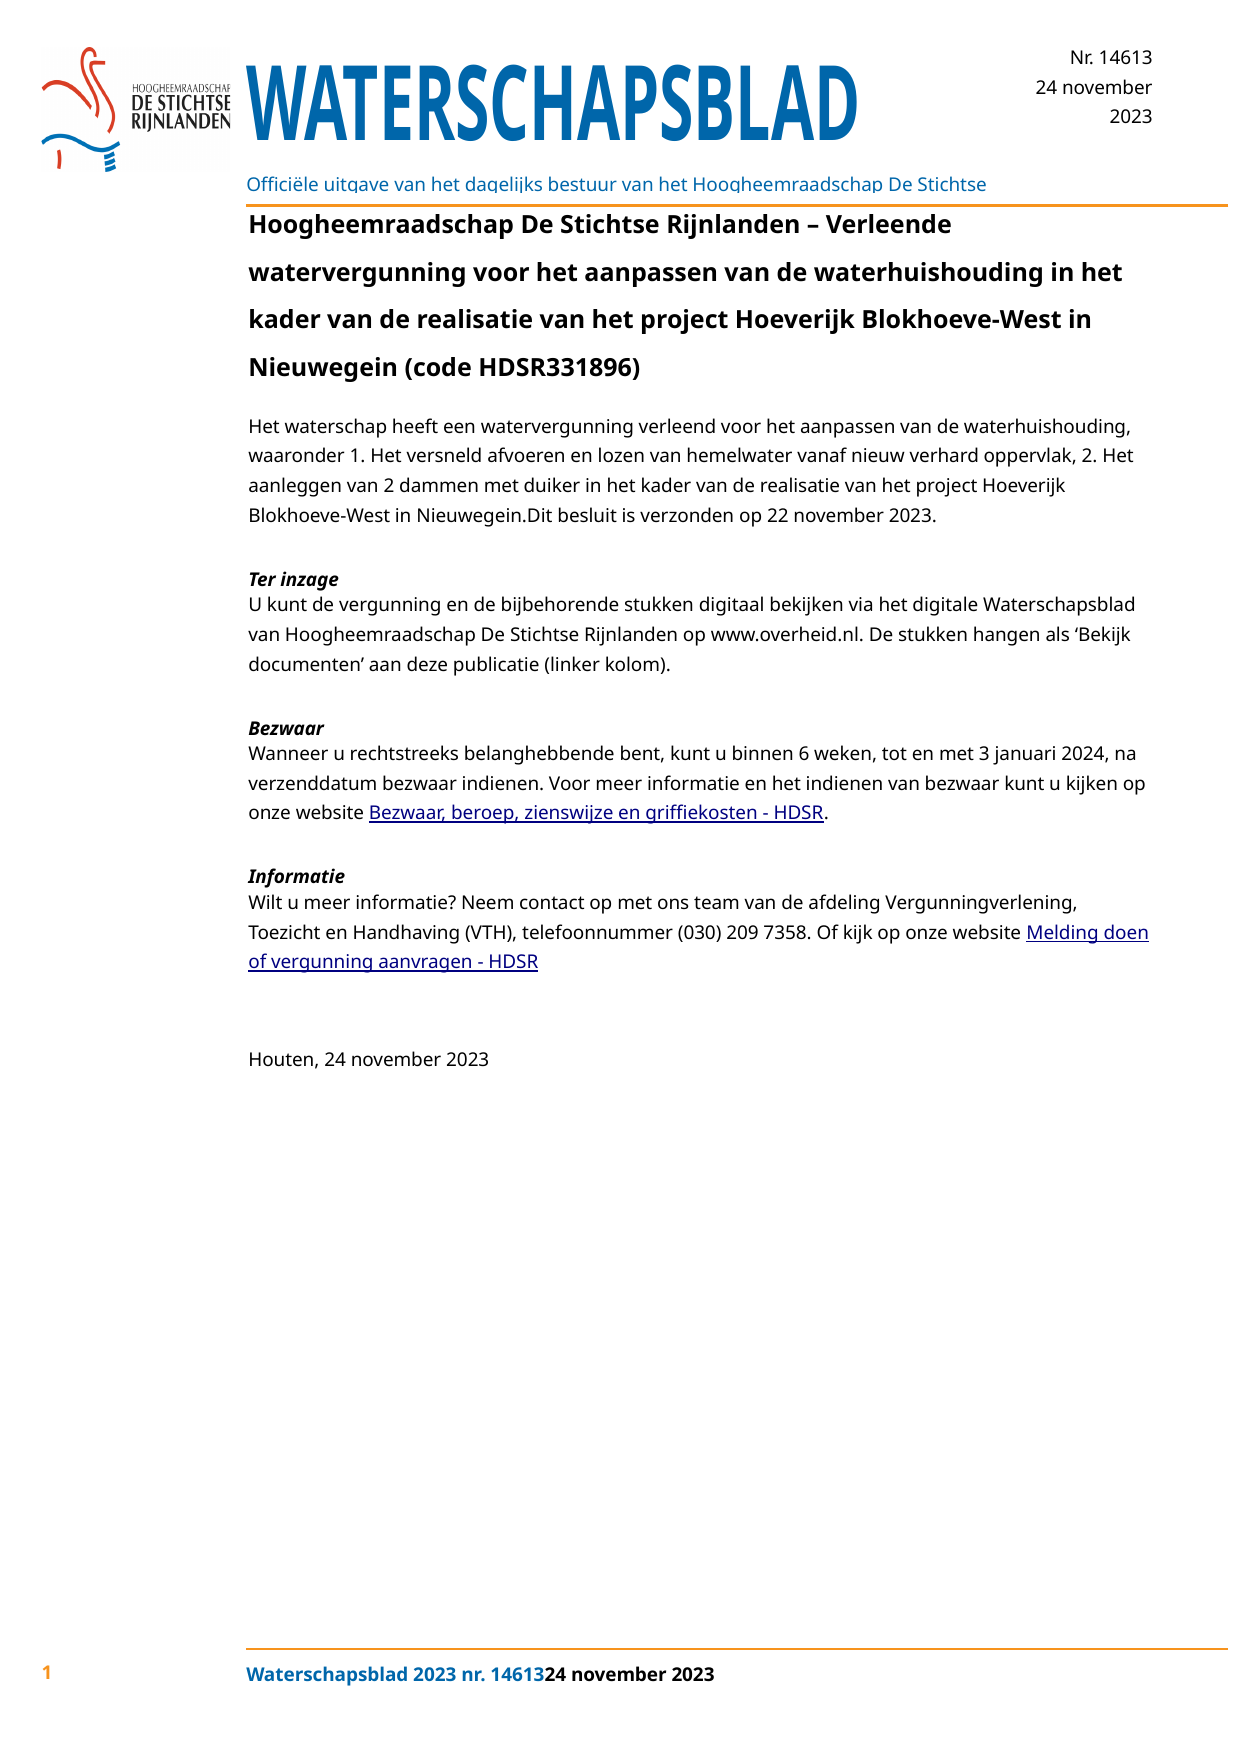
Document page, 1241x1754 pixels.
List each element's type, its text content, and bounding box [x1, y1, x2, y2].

text Houten, 24 november 2023 [248, 1047, 1152, 1072]
text Wanneer u rechtstreeks belanghebbende bent, kunt u binnen 6 weken, tot en met 3 januari 2024, na verzenddatum bezwaar indienen. Voor meer informatie en het indienen van bezwaar kunt u kijken op onze website Bezwaar, beroep, zienswijze en griffiekosten - HDSR. [248, 740, 1152, 825]
text U kunt de vergunning en de bijbehorende stukken digitaal bekijken via het digitale Waterschapsblad van Hoogheemraadschap De Stichtse Rijnlanden op www.overheid.nl. De stukken hangen als ‘Bekijk documenten’ aan deze publicatie (linker kolom). [248, 592, 1152, 676]
text Het waterschap heeft een watervergunning verleend voor het aanpassen van de waterhuishouding, waaronder 1. Het versneld afvoeren en lozen van hemelwater vanaf nieuw verhard oppervlak, 2. Het aanleggen van 2 dammen met duiker in het kader van de realisatie van het project Hoeverijk Blokhoeve-West in Nieuwegein.Dit besluit is verzonden op 22 november 2023. [248, 413, 1152, 528]
text Informatie [248, 863, 1152, 889]
text Ter inzage [248, 566, 1152, 592]
picture [41, 47, 231, 172]
text Wilt u meer informatie? Neem contact op met ons team van de afdeling Vergunningverlening, Toezicht en Handhaving (VTH), telefoonnummer (030) 209 7358. Of kijk op onze website Melding doen of vergunning aanvragen - HDSR [248, 889, 1152, 974]
text Hoogheemraadschap De Stichtse Rijnlanden – Verleende watervergunning voor het aanpassen van de waterhuishouding in het kader van de realisatie van het project Hoeverijk Blokhoeve-West in Nieuwegein (code HDSR331896) [248, 207, 1152, 384]
text Bezwaar [248, 715, 1152, 740]
